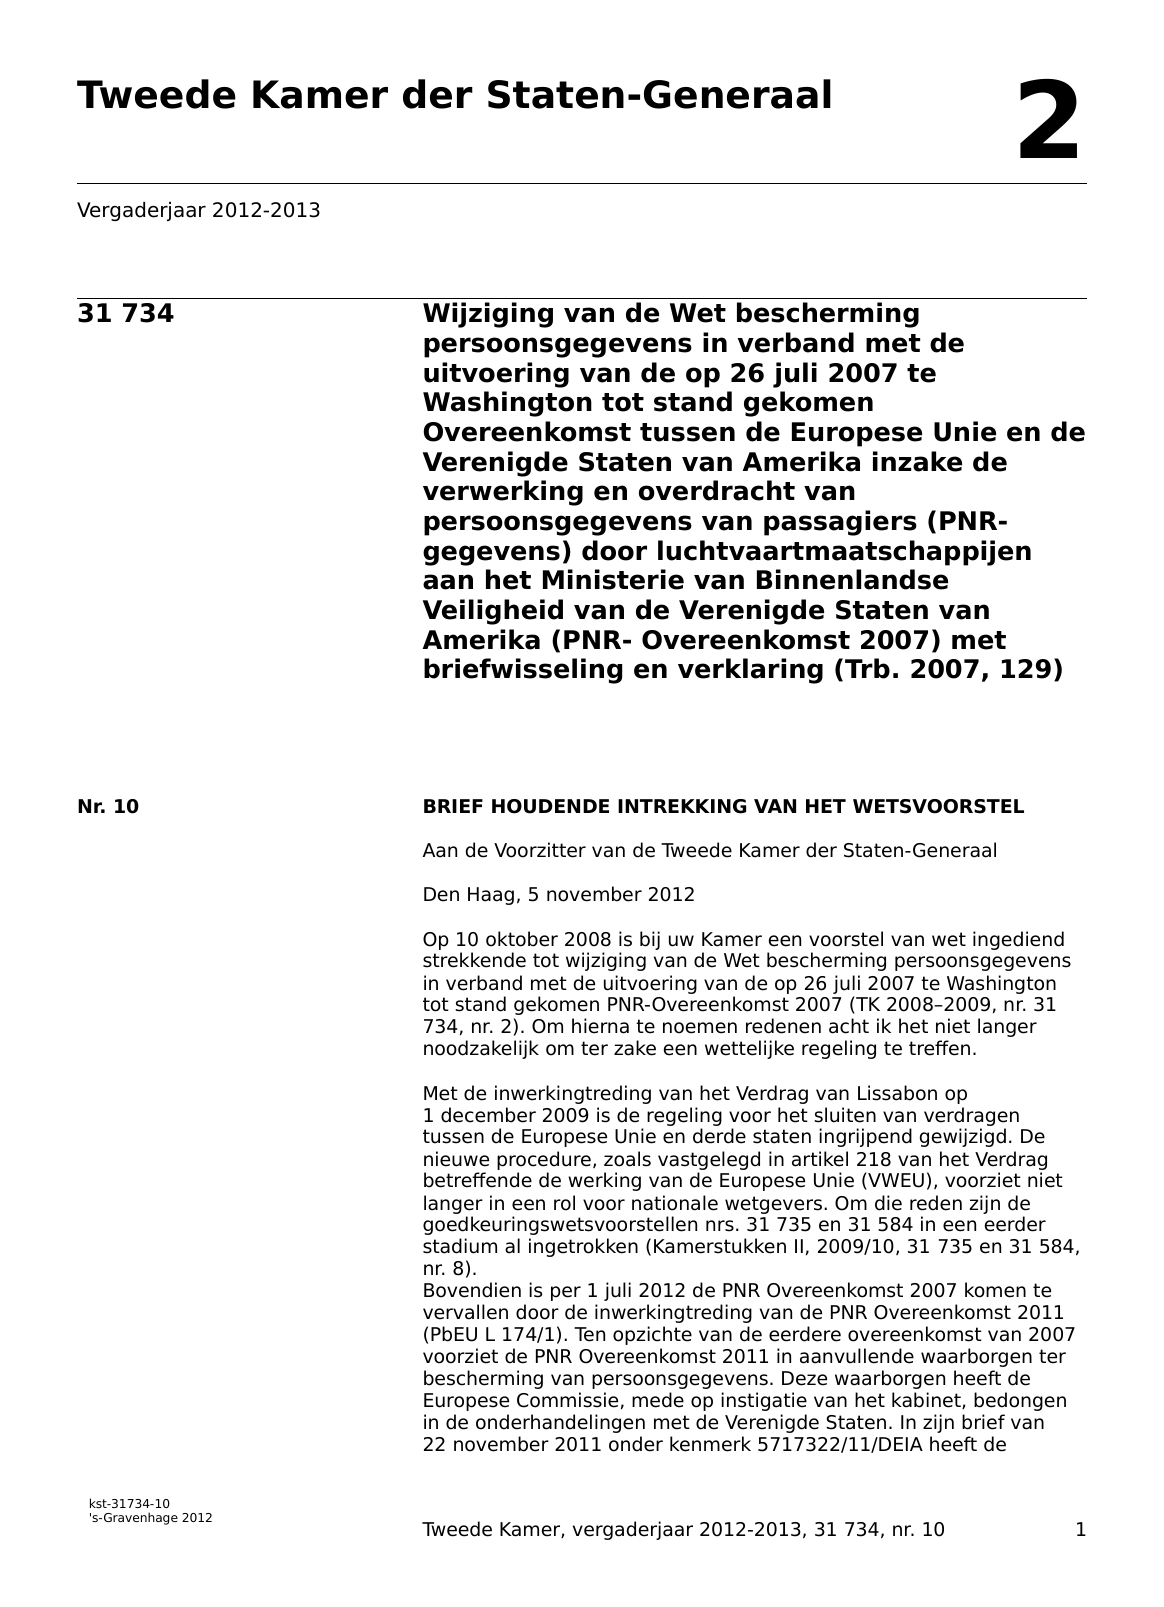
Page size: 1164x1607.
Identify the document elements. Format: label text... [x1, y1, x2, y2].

text Den Haag, 5 november 2012 [422, 884, 1087, 906]
table_header 2 [886, 59, 1087, 183]
text 's-Gravenhage 2012 [88, 1511, 323, 1525]
text Op 10 oktober 2008 is bij uw Kamer een voorstel van wet ingediend strekkende tot wijziging van de Wet bescherming persoonsgegevens in verband met de uitvoering van de op 26 juli 2007 te Washington tot stand gekomen PNR-Overeenkomst 2007 (TK 2008–2009, nr. 31 734, nr. 2). Om hierna te noemen redenen acht ik het niet langer noodzakelijk om ter zake een wettelijke regeling te treffen. [422, 928, 1087, 1060]
subtitle Nr. 10 BRIEF HOUDENDE INTREKKING VAN HET WETSVOORSTEL [77, 796, 1087, 818]
text Bovendien is per 1 juli 2012 de PNR Overeenkomst 2007 komen te vervallen door de inwerkingtreding van de PNR Overeenkomst 2011 (PbEU L 174/1). Ten opzichte van de eerdere overeenkomst van 2007 voorziet de PNR Overeenkomst 2011 in aanvullende waarborgen ter bescherming van persoonsgegevens. Deze waarborgen heeft de Europese Commissie, mede op instigatie van het kabinet, bedongen in de onderhandelingen met de Verenigde Staten. In zijn brief van 22 november 2011 onder kenmerk 5717322/11/DEIA heeft de [422, 1280, 1087, 1456]
text kst-31734-10 [88, 1497, 323, 1511]
text Aan de Voorzitter van de Tweede Kamer der Staten-Generaal [422, 840, 1087, 862]
table_cell Vergaderjaar 2012-2013 [77, 184, 1087, 298]
text Met de inwerkingtreding van het Verdrag van Lissabon op 1 december 2009 is de regeling voor het sluiten van verdragen tussen de Europese Unie en derde staten ingrijpend gewijzigd. De nieuwe procedure, zoals vastgelegd in artikel 218 van het Verdrag betreffende de werking van de Europese Unie (VWEU), voorziet niet langer in een rol voor nationale wetgevers. Om die reden zijn de goedkeuringswetsvoorstellen nrs. 31 735 en 31 584 in een eerder stadium al ingetrokken (Kamerstukken II, 2009/10, 31 735 en 31 584, nr. 8). [422, 1082, 1087, 1280]
subtitle 31 734 Wijziging van de Wet bescherming persoonsgegevens in verband met de uitvoering van de op 26 juli 2007 te Washington tot stand gekomen Overeenkomst tussen de Europese Unie en de Verenigde Staten van Amerika inzake de verwerking en overdracht van persoonsgegevens van passagiers (PNR-gegevens) door luchtvaartmaatschappijen aan het Ministerie van Binnenlandse Veiligheid van de Verenigde Staten van Amerika (PNR- Overeenkomst 2007) met briefwisseling en verklaring (Trb. 2007, 129) [77, 299, 1087, 685]
table_header Tweede Kamer der Staten-Generaal [77, 59, 886, 183]
